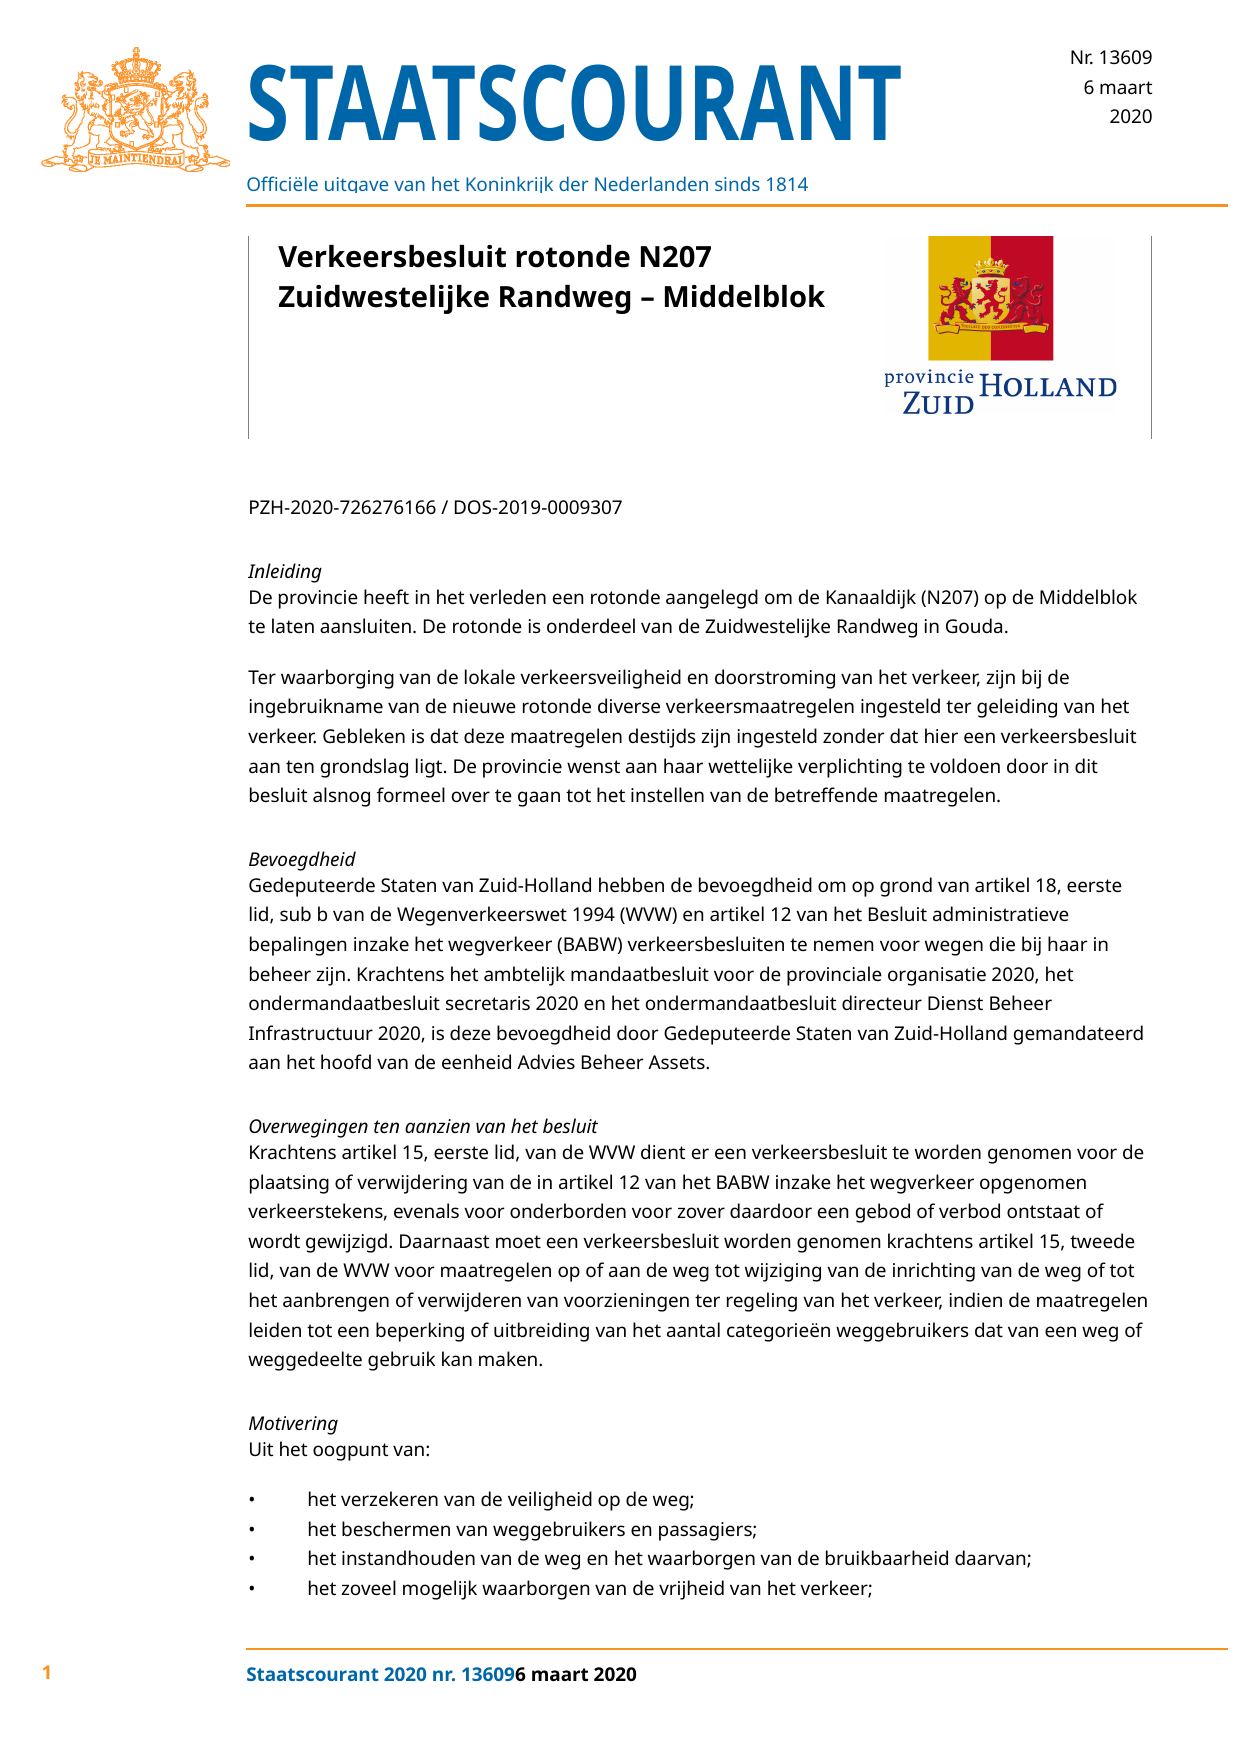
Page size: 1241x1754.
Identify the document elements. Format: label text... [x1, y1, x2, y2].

text Inleiding [248, 558, 1152, 584]
text Uit het oogpunt van: [248, 1436, 1152, 1462]
list het zoveel mogelijk waarborgen van de vrijheid van het verkeer; [248, 1575, 1152, 1601]
text Motivering [248, 1410, 1152, 1436]
table_header [1117, 236, 1151, 413]
text Overwegingen ten aanzien van het besluit [248, 1113, 1152, 1139]
picture [885, 236, 1117, 414]
list het verzekeren van de veiligheid op de weg; [248, 1486, 1152, 1512]
picture [41, 47, 231, 172]
list het beschermen van weggebruikers en passagiers; [248, 1516, 1152, 1542]
table_header [850, 414, 1151, 439]
table_header [850, 236, 885, 413]
text De provincie heeft in het verleden een rotonde aangelegd om de Kanaaldijk (N207) op de Middelblok te laten aansluiten. De rotonde is onderdeel van de Zuidwestelijke Randweg in Gouda. [248, 584, 1152, 639]
text PZH-2020-726276166 / DOS-2019-0009307 [248, 494, 1152, 520]
table_header Verkeersbesluit rotonde N207 Zuidwestelijke Randweg – Middelblok [249, 236, 850, 439]
text Krachtens artikel 15, eerste lid, van de WVW dient er een verkeersbesluit te worden genomen voor de plaatsing of verwijdering van de in artikel 12 van het BABW inzake het wegverkeer opgenomen verkeerstekens, evenals voor onderborden voor zover daardoor een gebod of verbod ontstaat of wordt gewijzigd. Daarnaast moet een verkeersbesluit worden genomen krachtens artikel 15, tweede lid, van de WVW voor maatregelen op of aan de weg tot wijziging van de inrichting van de weg of tot het aanbrengen of verwijderen van voorzieningen ter regeling van het verkeer, indien de maatregelen leiden tot een beperking of uitbreiding van het aantal categorieën weggebruikers dat van een weg of weggedeelte gebruik kan maken. [248, 1139, 1152, 1372]
list het instandhouden van de weg en het waarborgen van de bruikbaarheid daarvan; [248, 1546, 1152, 1571]
text Ter waarborging van de lokale verkeersveiligheid en doorstroming van het verkeer, zijn bij de ingebruikname van de nieuwe rotonde diverse verkeersmaatregelen ingesteld ter geleiding van het verkeer. Gebleken is dat deze maatregelen destijds zijn ingesteld zonder dat hier een verkeersbesluit aan ten grondslag ligt. De provincie wenst aan haar wettelijke verplichting te voldoen door in dit besluit alsnog formeel over te gaan tot het instellen van de betreffende maatregelen. [248, 664, 1152, 808]
text Gedeputeerde Staten van Zuid-Holland hebben de bevoegdheid om op grond van artikel 18, eerste lid, sub b van de Wegenverkeerswet 1994 (WVW) en artikel 12 van het Besluit administratieve bepalingen inzake het wegverkeer (BABW) verkeersbesluiten te nemen voor wegen die bij haar in beheer zijn. Krachtens het ambtelijk mandaatbesluit voor de provinciale organisatie 2020, het ondermandaatbesluit secretaris 2020 en het ondermandaatbesluit directeur Dienst Beheer Infrastructuur 2020, is deze bevoegdheid door Gedeputeerde Staten van Zuid-Holland gemandateerd aan het hoofd van de eenheid Advies Beheer Assets. [248, 872, 1152, 1075]
text Bevoegdheid [248, 846, 1152, 872]
